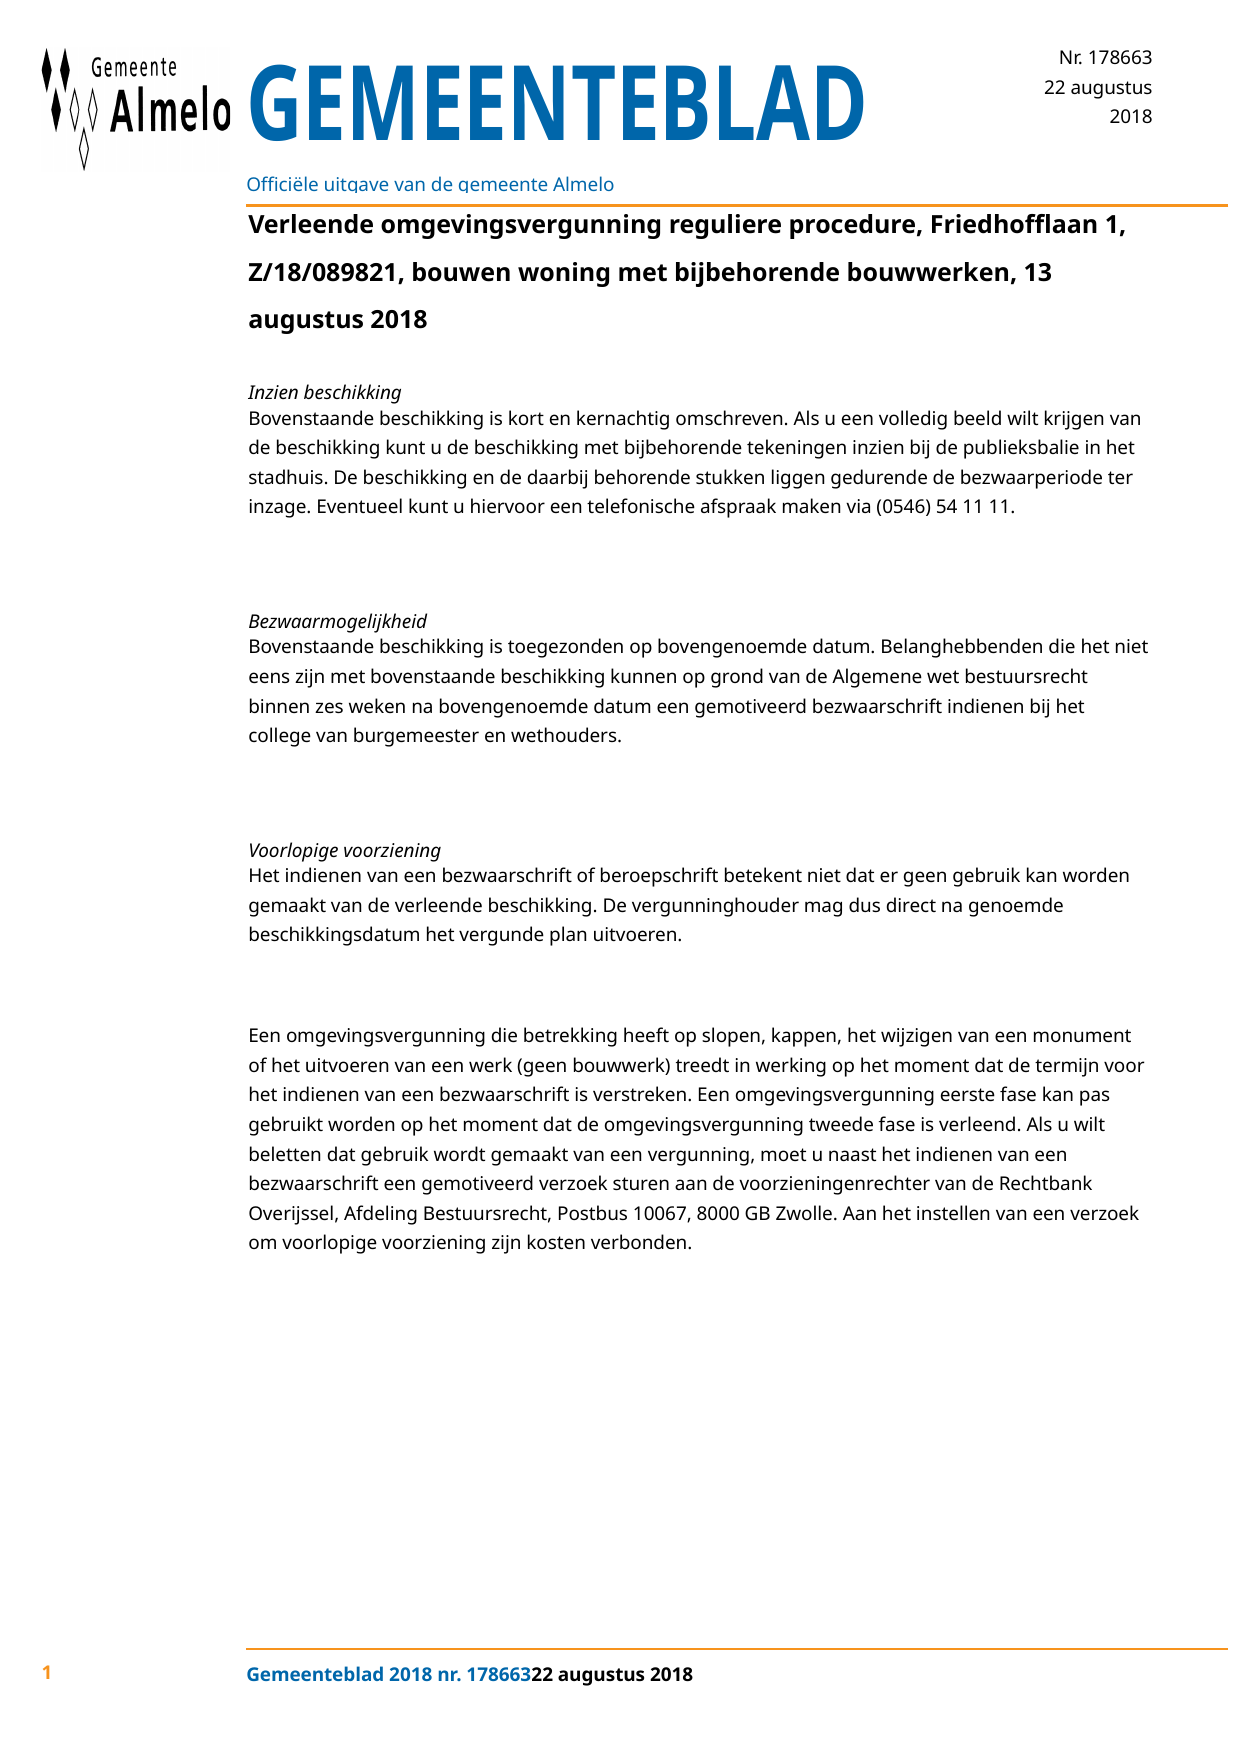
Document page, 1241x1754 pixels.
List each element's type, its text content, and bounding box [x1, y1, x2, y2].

text Bezwaarmogelijkheid [248, 608, 1152, 634]
text Bovenstaande beschikking is kort en kernachtig omschreven. Als u een volledig beeld wilt krijgen van de beschikking kunt u de beschikking met bijbehorende tekeningen inzien bij de publieksbalie in het stadhuis. De beschikking en de daarbij behorende stukken liggen gedurende de bezwaarperiode ter inzage. Eventueel kunt u hiervoor een telefonische afspraak maken via (0546) 54 11 11. [248, 405, 1152, 519]
text Inzien beschikking [248, 379, 1152, 405]
text Voorlopige voorziening [248, 837, 1152, 862]
picture [41, 47, 231, 172]
text Een omgevingsvergunning die betrekking heeft op slopen, kappen, het wijzigen van een monument of het uitvoeren van een werk (geen bouwwerk) treedt in werking op het moment dat de termijn voor het indienen van een bezwaarschrift is verstreken. Een omgevingsvergunning eerste fase kan pas gebruikt worden op het moment dat de omgevingsvergunning tweede fase is verleend. Als u wilt beletten dat gebruik wordt gemaakt van een vergunning, moet u naast het indienen van een bezwaarschrift een gemotiveerd verzoek sturen aan de voorzieningenrechter van de Rechtbank Overijssel, Afdeling Bestuursrecht, Postbus 10067, 8000 GB Zwolle. Aan het instellen van een verzoek om voorlopige voorziening zijn kosten verbonden. [248, 1022, 1152, 1255]
text Verleende omgevingsvergunning reguliere procedure, Friedhofflaan 1, Z/18/089821, bouwen woning met bijbehorende bouwwerken, 13 augustus 2018 [248, 207, 1152, 336]
text Bovenstaande beschikking is toegezonden op bovengenoemde datum. Belanghebbenden die het niet eens zijn met bovenstaande beschikking kunnen op grond van de Algemene wet bestuursrecht binnen zes weken na bovengenoemde datum een gemotiveerd bezwaarschrift indienen bij het college van burgemeester en wethouders. [248, 634, 1152, 748]
text Het indienen van een bezwaarschrift of beroepschrift betekent niet dat er geen gebruik kan worden gemaakt van de verleende beschikking. De vergunninghouder mag dus direct na genoemde beschikkingsdatum het vergunde plan uitvoeren. [248, 862, 1152, 947]
